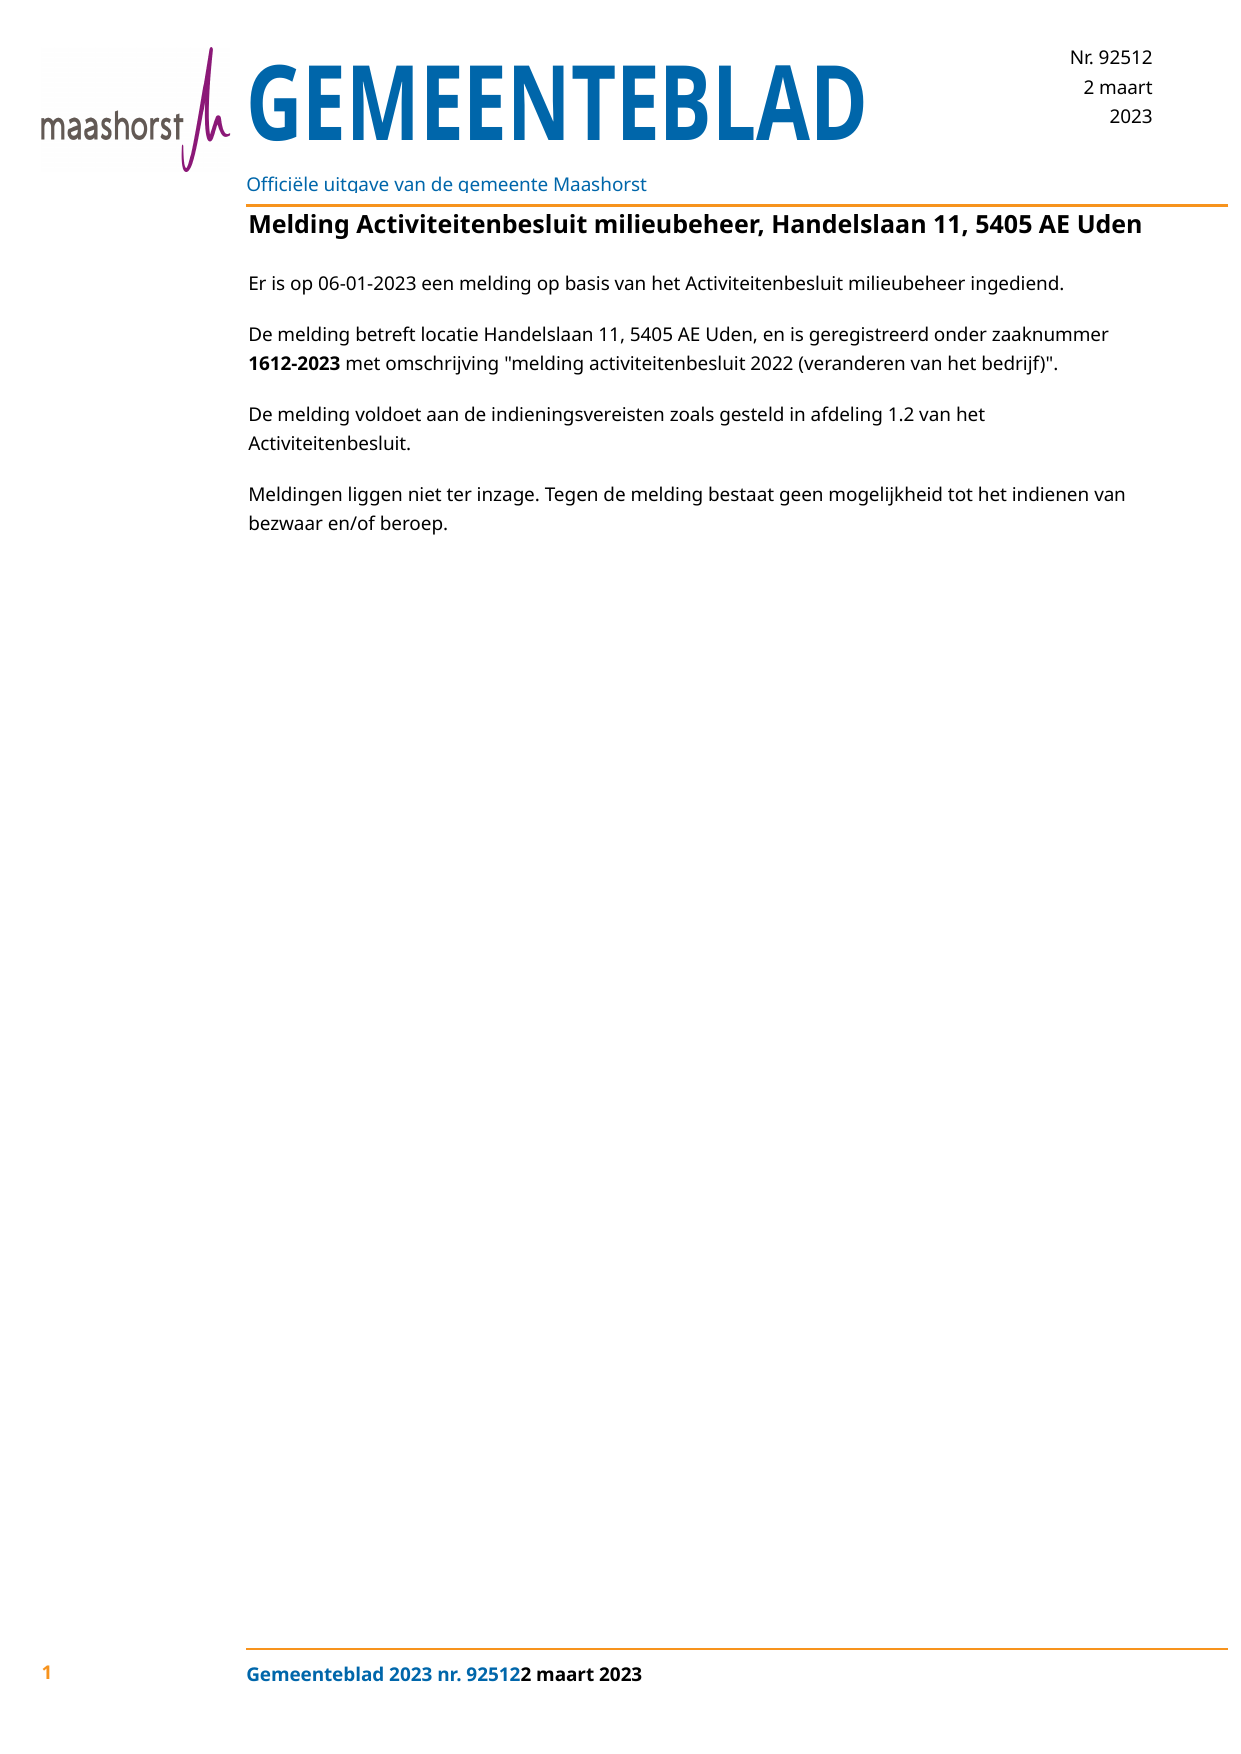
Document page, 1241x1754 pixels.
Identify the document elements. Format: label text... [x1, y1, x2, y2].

text Meldingen liggen niet ter inzage. Tegen de melding bestaat geen mogelijkheid tot het indienen van bezwaar en/of beroep. [248, 481, 1152, 536]
text De melding betreft locatie Handelslaan 11, 5405 AE Uden, en is geregistreerd onder zaaknummer 1612-2023 met omschrijving "melding activiteitenbesluit 2022 (veranderen van het bedrijf)". [248, 321, 1152, 376]
text Er is op 06-01-2023 een melding op basis van het Activiteitenbesluit milieubeheer ingediend. [248, 270, 1152, 296]
text De melding voldoet aan de indieningsvereisten zoals gesteld in afdeling 1.2 van het Activiteitenbesluit. [248, 401, 1152, 456]
text Melding Activiteitenbesluit milieubeheer, Handelslaan 11, 5405 AE Uden [248, 207, 1152, 241]
picture [41, 47, 231, 172]
